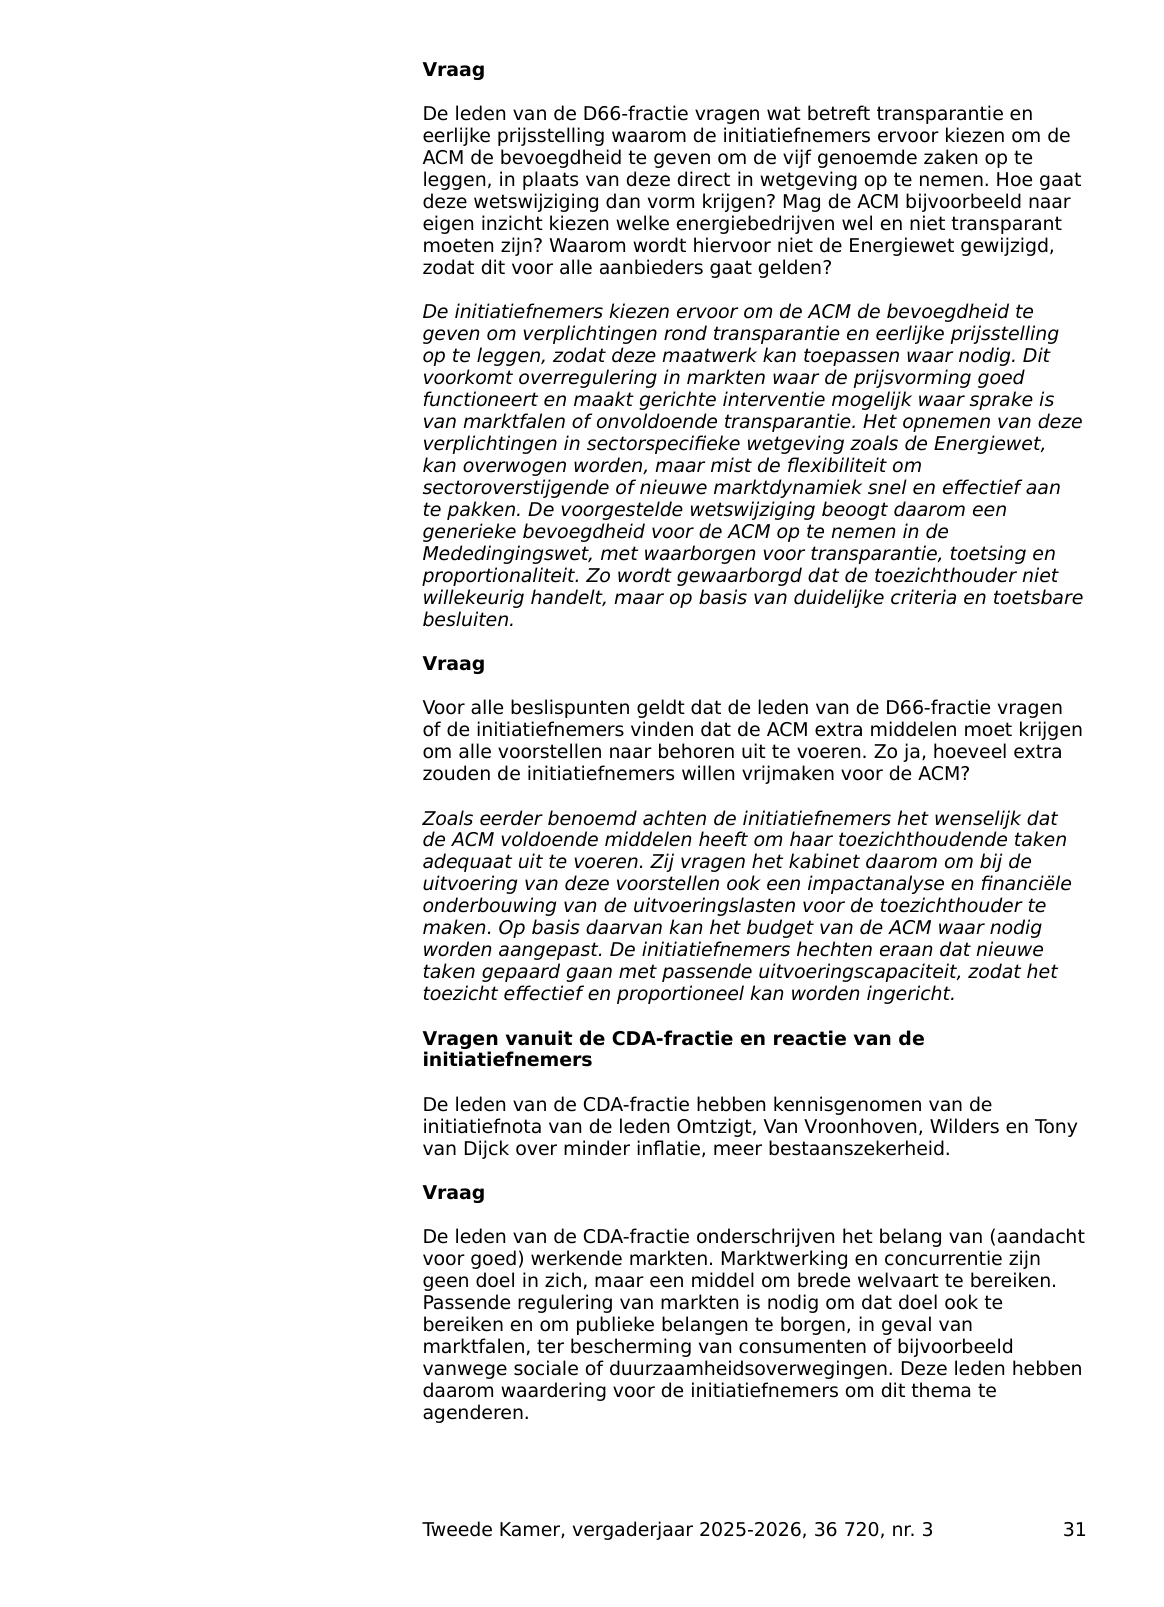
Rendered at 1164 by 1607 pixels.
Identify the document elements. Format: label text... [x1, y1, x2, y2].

text De leden van de D66-fractie vragen wat betreft transparantie en eerlijke prijsstelling waarom de initiatiefnemers ervoor kiezen om de ACM de bevoegdheid te geven om de vijf genoemde zaken op te leggen, in plaats van deze direct in wetgeving op te nemen. Hoe gaat deze wetswijziging dan vorm krijgen? Mag de ACM bijvoorbeeld naar eigen inzicht kiezen welke energiebedrijven wel en niet transparant moeten zijn? Waarom wordt hiervoor niet de Energiewet gewijzigd, zodat dit voor alle aanbieders gaat gelden? [422, 103, 1087, 279]
subtitle Vraag [422, 59, 1087, 81]
text Voor alle beslispunten geldt dat de leden van de D66-fractie vragen of de initiatiefnemers vinden dat de ACM extra middelen moet krijgen om alle voorstellen naar behoren uit te voeren. Zo ja, hoeveel extra zouden de initiatiefnemers willen vrijmaken voor de ACM? [422, 697, 1087, 785]
subtitle Vraag [422, 653, 1087, 675]
text Zoals eerder benoemd achten de initiatiefnemers het wenselijk dat de ACM voldoende middelen heeft om haar toezichthoudende taken adequaat uit te voeren. Zij vragen het kabinet daarom om bij de uitvoering van deze voorstellen ook een impactanalyse en financiële onderbouwing van de uitvoeringslasten voor de toezichthouder te maken. Op basis daarvan kan het budget van de ACM waar nodig worden aangepast. De initiatiefnemers hechten eraan dat nieuwe taken gepaard gaan met passende uitvoeringscapaciteit, zodat het toezicht effectief en proportioneel kan worden ingericht. [422, 807, 1087, 1005]
subtitle Vraag [422, 1182, 1087, 1204]
text De leden van de CDA-fractie onderschrijven het belang van (aandacht voor goed) werkende markten. Marktwerking en concurrentie zijn geen doel in zich, maar een middel om brede welvaart te bereiken. Passende regulering van markten is nodig om dat doel ook te bereiken en om publieke belangen te borgen, in geval van marktfalen, ter bescherming van consumenten of bijvoorbeeld vanwege sociale of duurzaamheidsoverwegingen. Deze leden hebben daarom waardering voor de initiatiefnemers om dit thema te agenderen. [422, 1226, 1087, 1424]
subtitle Vragen vanuit de CDA-fractie en reactie van de initiatiefnemers [422, 1027, 1087, 1071]
text De initiatiefnemers kiezen ervoor om de ACM de bevoegdheid te geven om verplichtingen rond transparantie en eerlijke prijsstelling op te leggen, zodat deze maatwerk kan toepassen waar nodig. Dit voorkomt overregulering in markten waar de prijsvorming goed functioneert en maakt gerichte interventie mogelijk waar sprake is van marktfalen of onvoldoende transparantie. Het opnemen van deze verplichtingen in sectorspecifieke wetgeving zoals de Energiewet, kan overwogen worden, maar mist de flexibiliteit om sectoroverstijgende of nieuwe marktdynamiek snel en effectief aan te pakken. De voorgestelde wetswijziging beoogt daarom een generieke bevoegdheid voor de ACM op te nemen in de Mededingingswet, met waarborgen voor transparantie, toetsing en proportionaliteit. Zo wordt gewaarborgd dat de toezichthouder niet willekeurig handelt, maar op basis van duidelijke criteria en toetsbare besluiten. [422, 301, 1087, 631]
text De leden van de CDA-fractie hebben kennisgenomen van de initiatiefnota van de leden Omtzigt, Van Vroonhoven, Wilders en Tony van Dijck over minder inflatie, meer bestaanszekerheid. [422, 1093, 1087, 1159]
